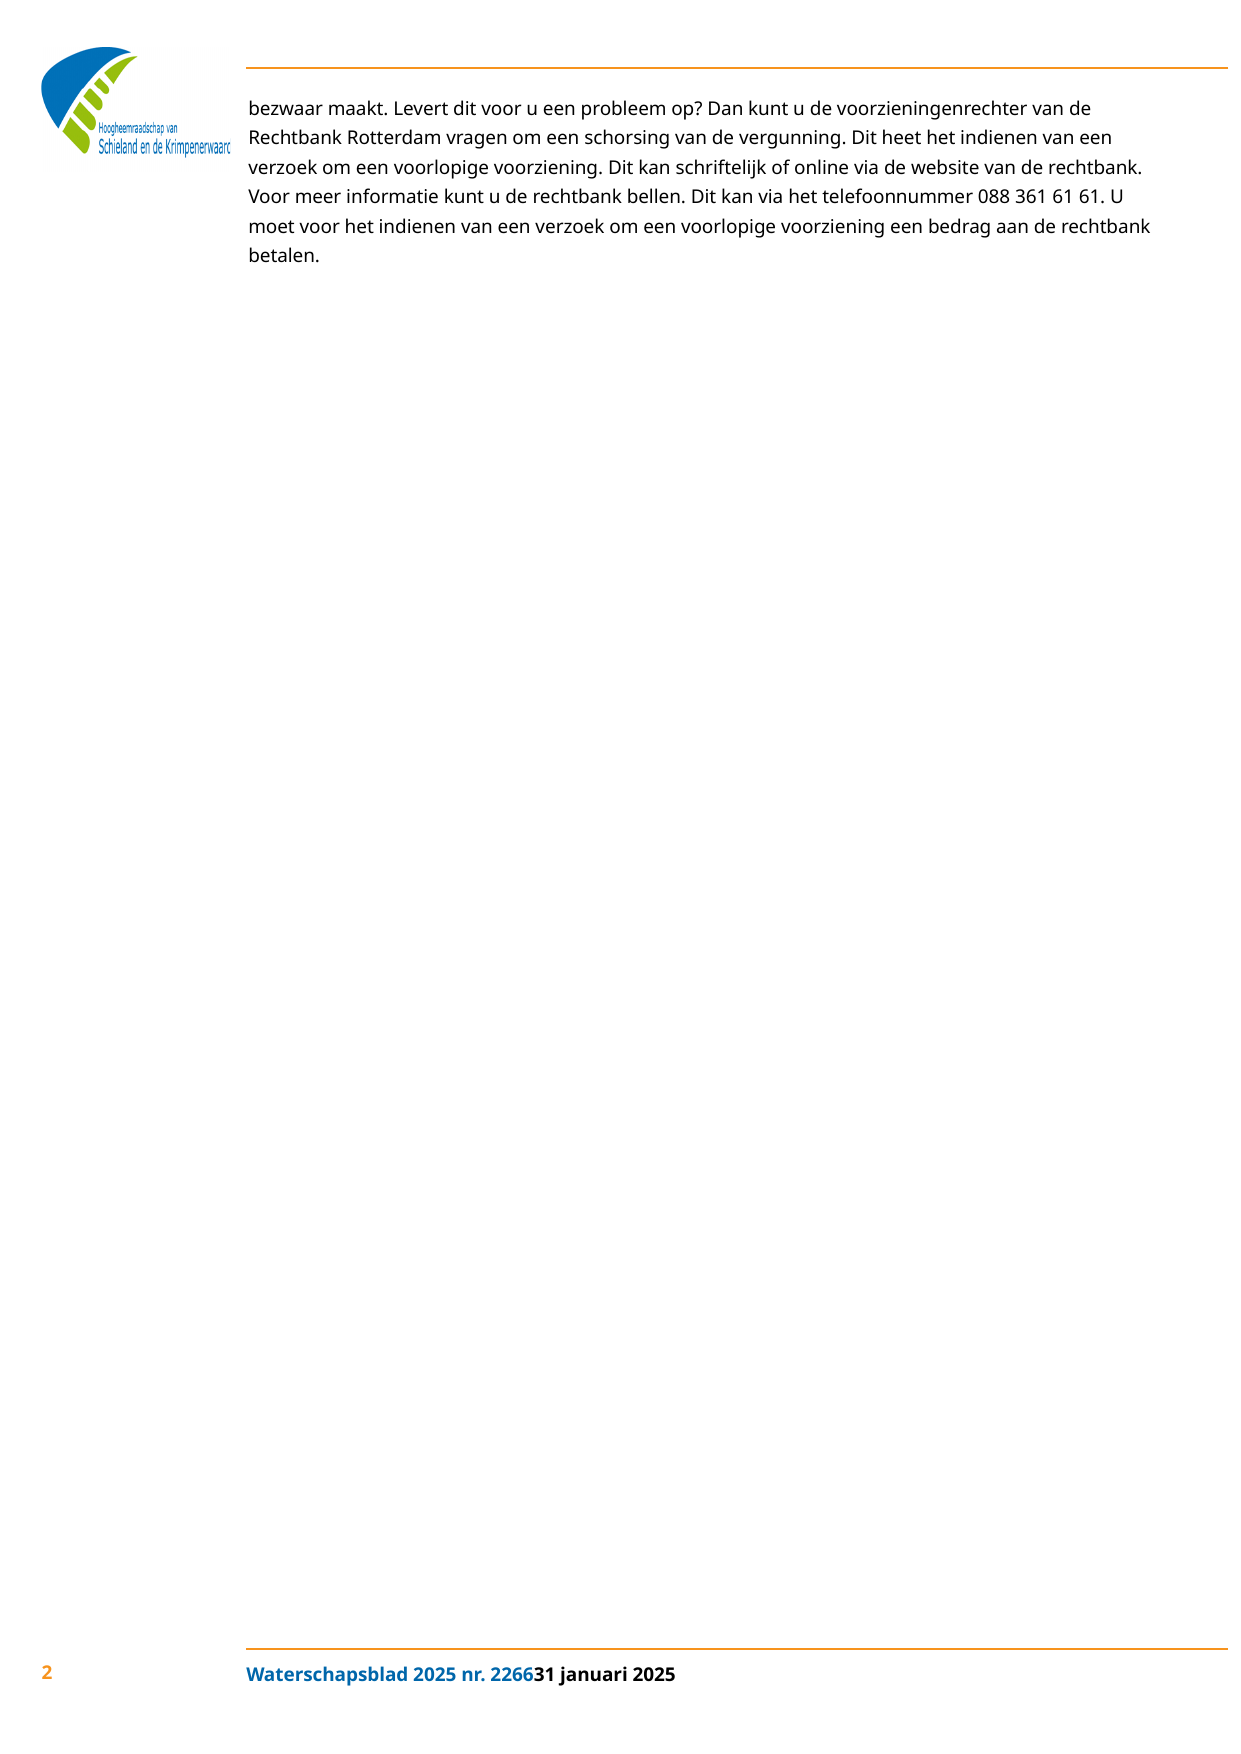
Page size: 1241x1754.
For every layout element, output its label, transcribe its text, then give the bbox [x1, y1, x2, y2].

text bezwaar maakt. Levert dit voor u een probleem op? Dan kunt u de voorzieningenrechter van de Rechtbank Rotterdam vragen om een schorsing van de vergunning. Dit heet het indienen van een verzoek om een voorlopige voorziening. Dit kan schriftelijk of online via de website van de rechtbank. Voor meer informatie kunt u de rechtbank bellen. Dit kan via het telefoonnummer 088 361 61 61. U moet voor het indienen van een verzoek om een voorlopige voorziening een bedrag aan de rechtbank betalen. [248, 95, 1152, 268]
picture [41, 47, 231, 172]
